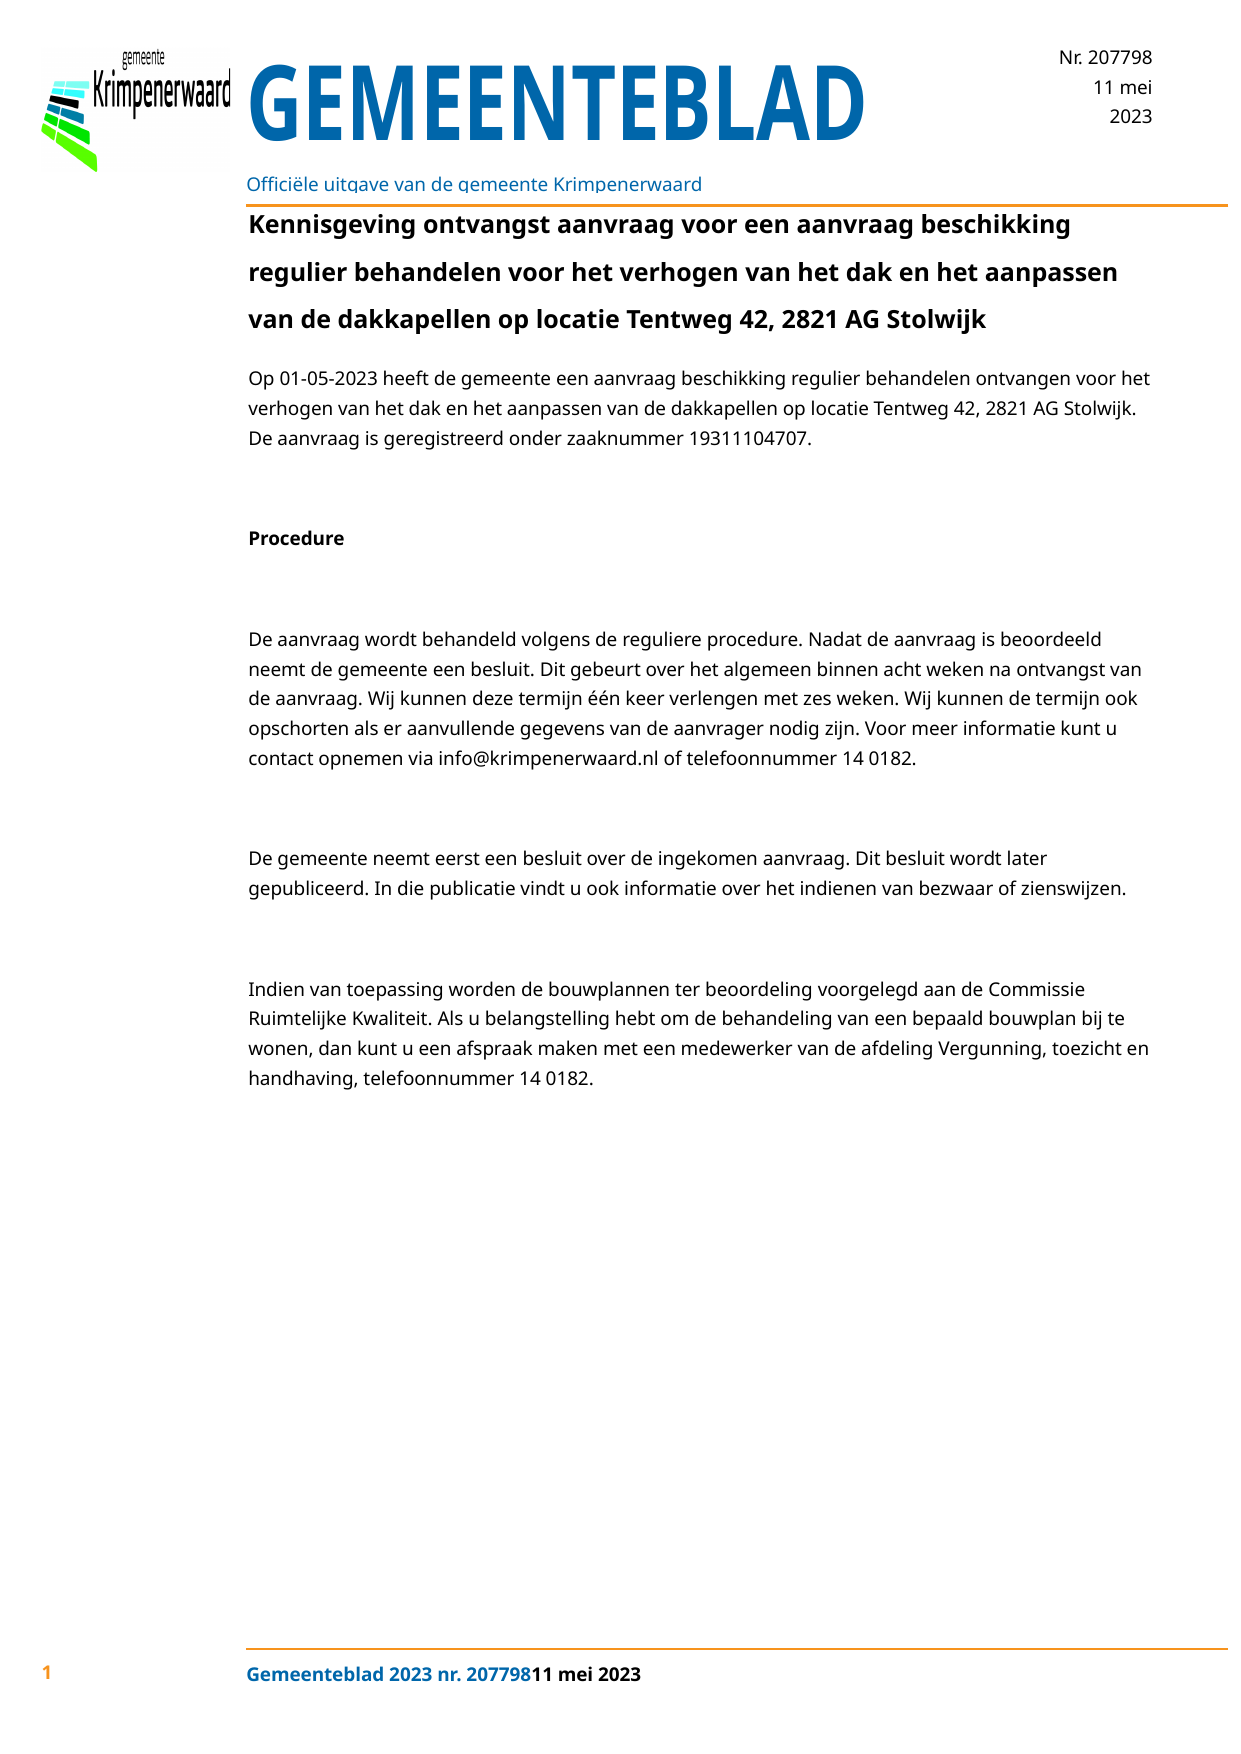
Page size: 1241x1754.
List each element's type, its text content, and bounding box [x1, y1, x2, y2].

text Indien van toepassing worden de bouwplannen ter beoordeling voorgelegd aan de Commissie Ruimtelijke Kwaliteit. Als u belangstelling hebt om de behandeling van een bepaald bouwplan bij te wonen, dan kunt u een afspraak maken met een medewerker van de afdeling Vergunning, toezicht en handhaving, telefoonnummer 14 0182. [248, 976, 1152, 1090]
picture [41, 47, 231, 172]
text De gemeente neemt eerst een besluit over de ingekomen aanvraag. Dit besluit wordt later gepubliceerd. In die publicatie vindt u ook informatie over het indienen van bezwaar of zienswijzen. [248, 846, 1152, 901]
text Kennisgeving ontvangst aanvraag voor een aanvraag beschikking regulier behandelen voor het verhogen van het dak en het aanpassen van de dakkapellen op locatie Tentweg 42, 2821 AG Stolwijk [248, 207, 1152, 336]
text Op 01-05-2023 heeft de gemeente een aanvraag beschikking regulier behandelen ontvangen voor het verhogen van het dak en het aanpassen van de dakkapellen op locatie Tentweg 42, 2821 AG Stolwijk. De aanvraag is geregistreerd onder zaaknummer 19311104707. [248, 366, 1152, 450]
text Procedure [248, 526, 1152, 551]
text De aanvraag wordt behandeld volgens de reguliere procedure. Nadat de aanvraag is beoordeeld neemt de gemeente een besluit. Dit gebeurt over het algemeen binnen acht weken na ontvangst van de aanvraag. Wij kunnen deze termijn één keer verlengen met zes weken. Wij kunnen de termijn ook opschorten als er aanvullende gegevens van de aanvrager nodig zijn. Voor meer informatie kunt u contact opnemen via info@krimpenerwaard.nl of telefoonnummer 14 0182. [248, 626, 1152, 770]
